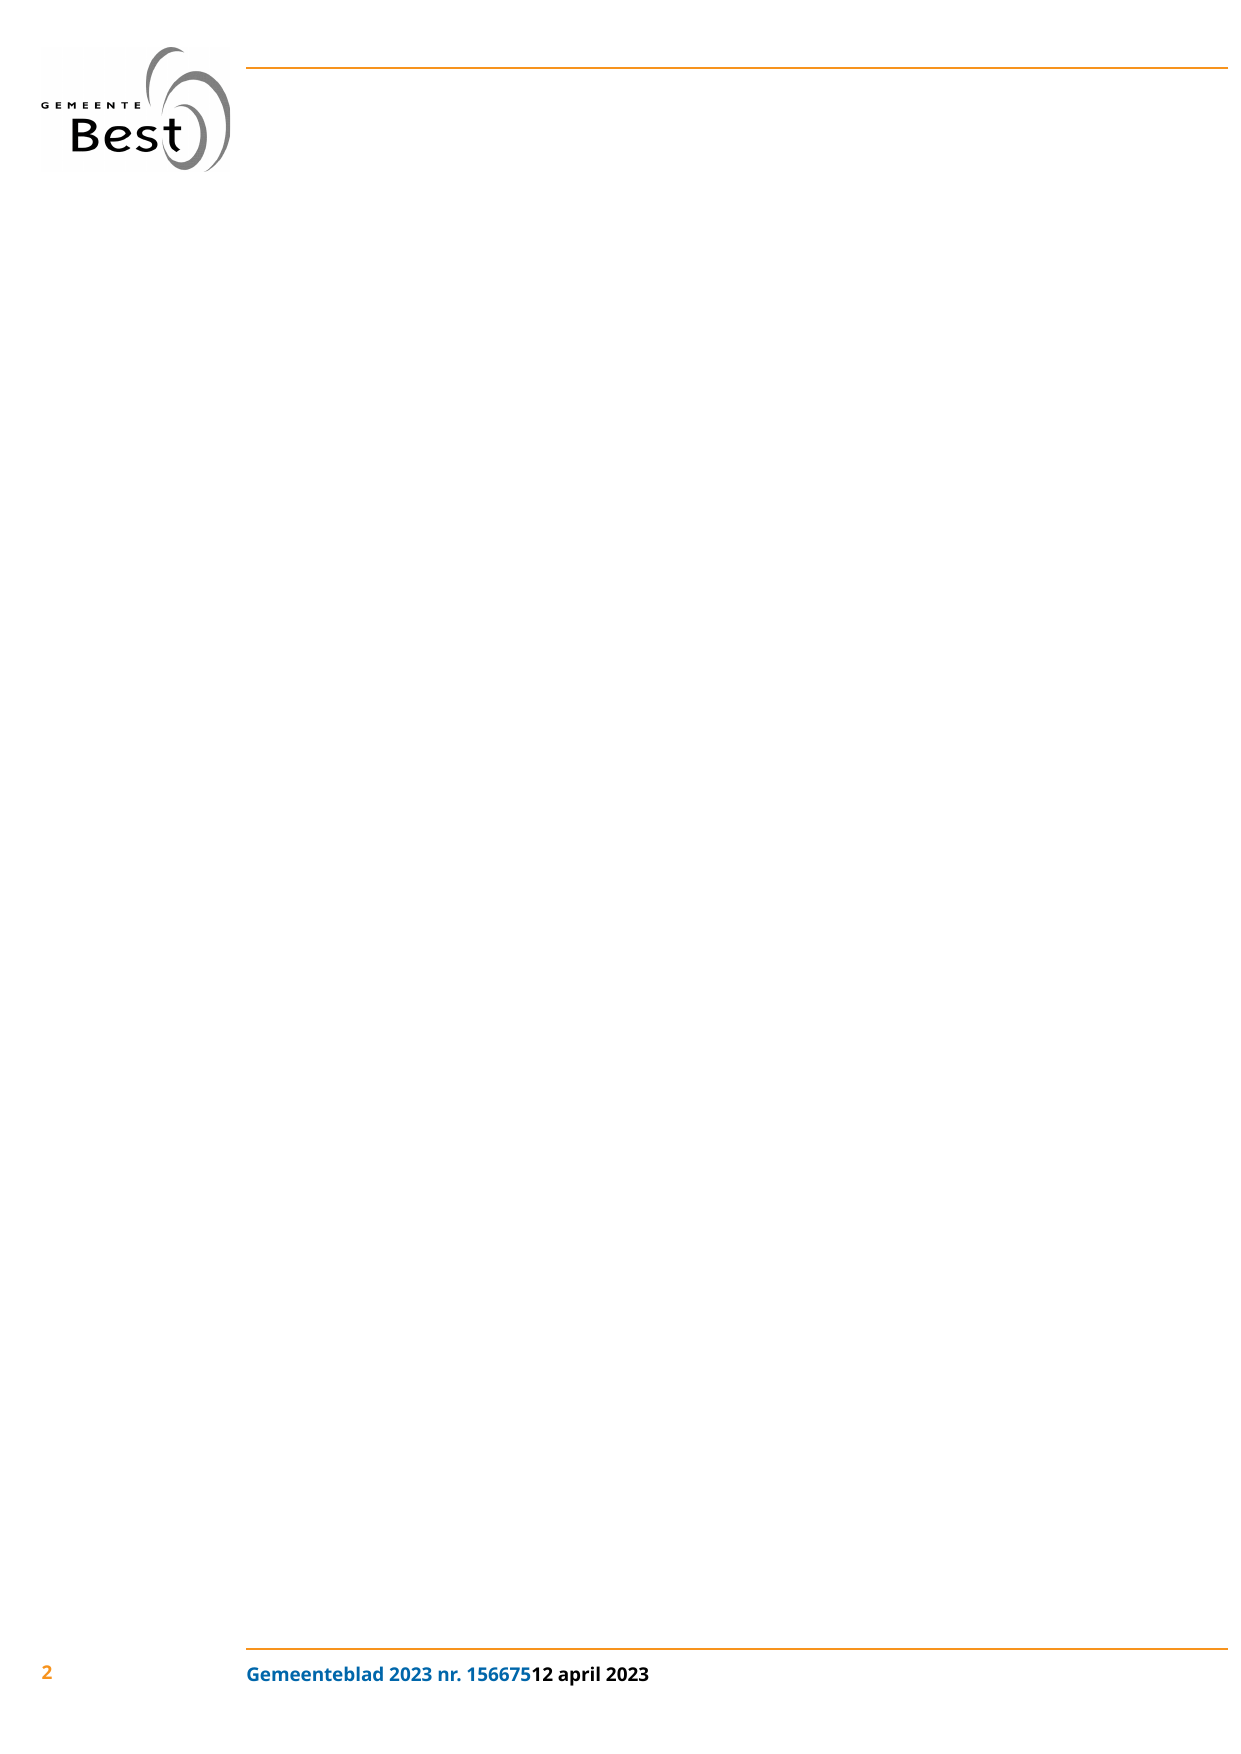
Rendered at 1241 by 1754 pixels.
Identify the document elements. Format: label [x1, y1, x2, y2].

picture [41, 47, 231, 172]
